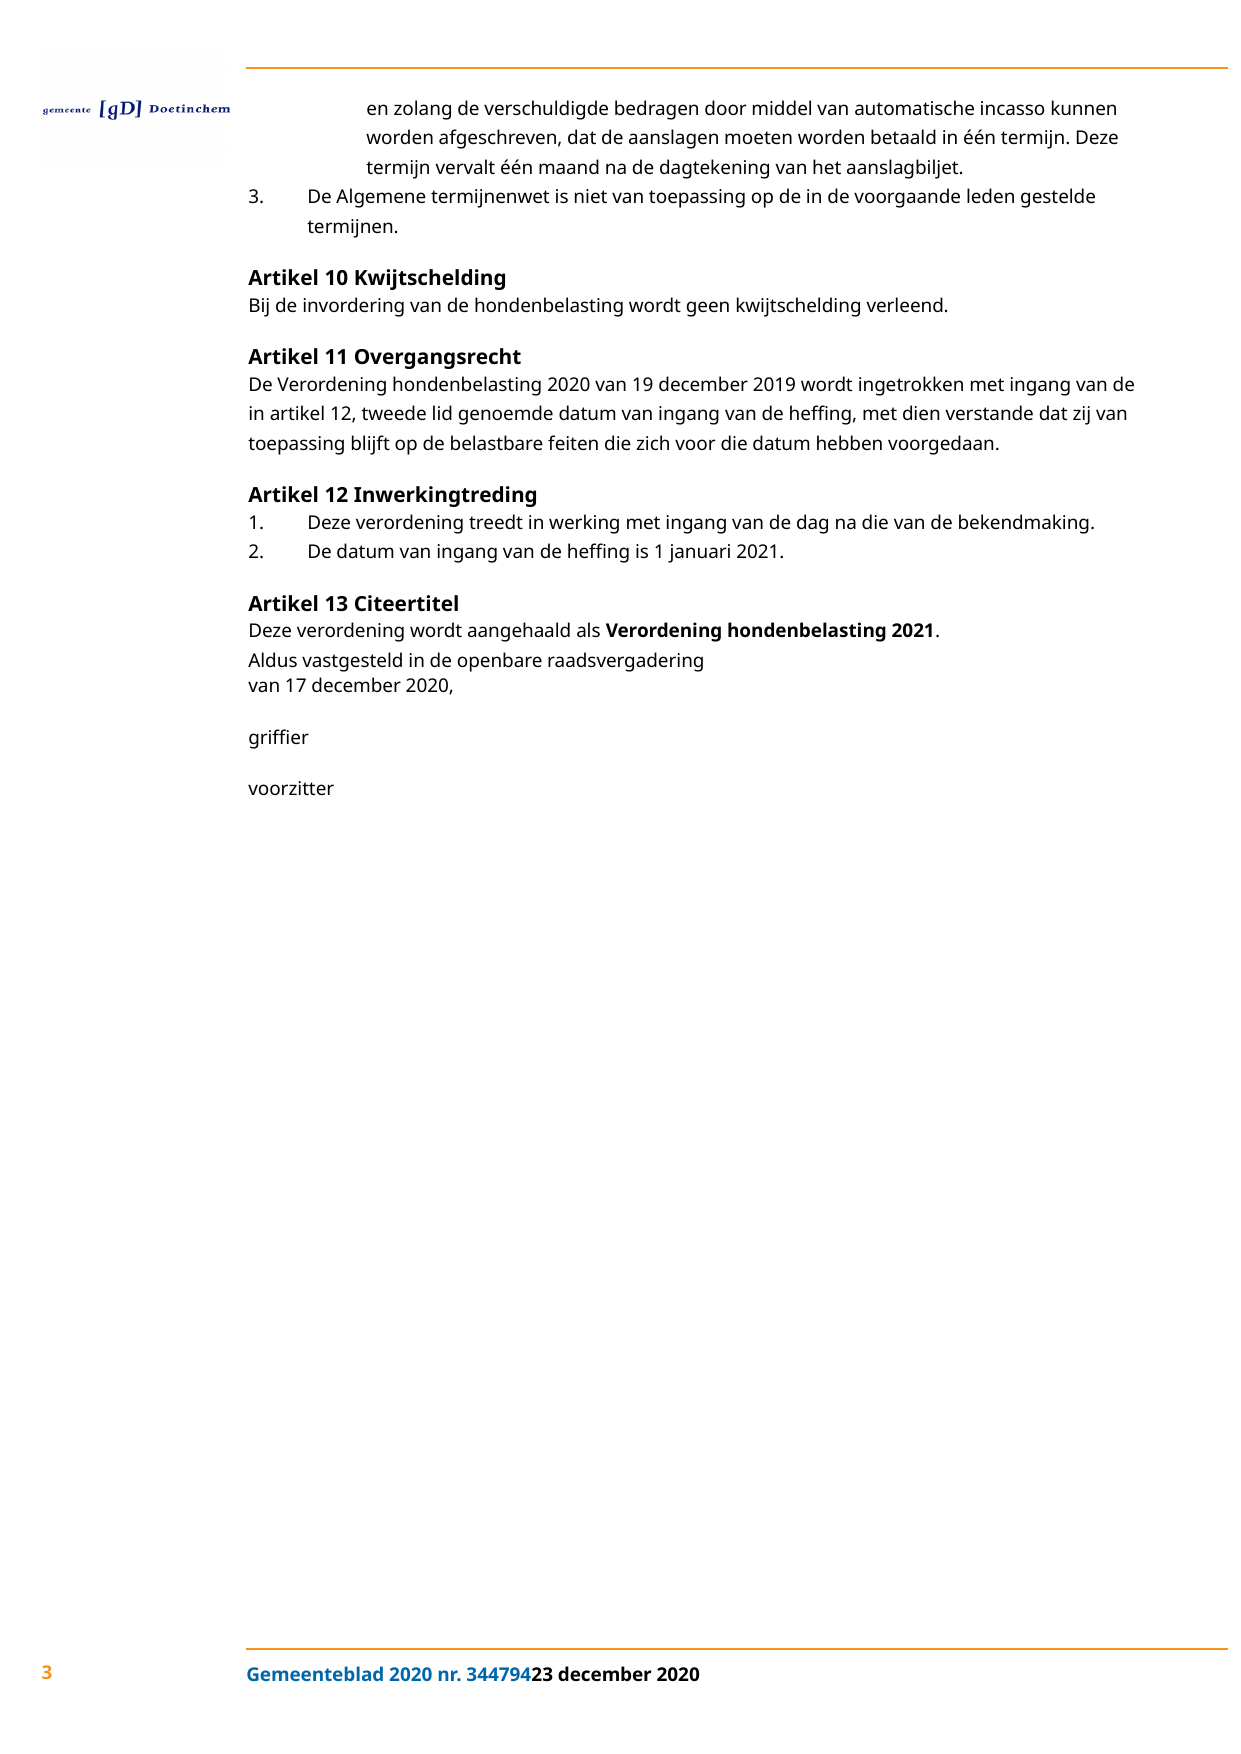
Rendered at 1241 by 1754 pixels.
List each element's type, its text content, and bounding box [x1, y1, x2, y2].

text De Verordening hondenbelasting 2020 van 19 december 2019 wordt ingetrokken met ingang van de in artikel 12, tweede lid genoemde datum van ingang van de heffing, met dien verstande dat zij van toepassing blijft op de belastbare feiten die zich voor die datum hebben voorgedaan. [248, 371, 1152, 456]
text voorzitter [248, 776, 1152, 801]
text Artikel 12 Inwerkingtreding [248, 480, 1152, 509]
list De Algemene termijnenwet is niet van toepassing op de in de voorgaande leden gestelde termijnen. [248, 183, 1152, 239]
text Artikel 13 Citeertitel [248, 589, 1152, 617]
text griffier [248, 724, 1152, 750]
picture [41, 47, 231, 172]
text Deze verordening wordt aangehaald als Verordening hondenbelasting 2021. [248, 617, 1152, 643]
text Artikel 11 Overgangsrecht [248, 342, 1152, 371]
text Aldus vastgesteld in de openbare raadsvergadering [248, 647, 1152, 673]
text van 17 december 2020, [248, 673, 1152, 698]
list en zolang de verschuldigde bedragen door middel van automatische incasso kunnen worden afgeschreven, dat de aanslagen moeten worden betaald in één termijn. Deze termijn vervalt één maand na de dagtekening van het aanslagbiljet. [307, 95, 1152, 180]
text Artikel 10 Kwijtschelding [248, 263, 1152, 292]
list De datum van ingang van de heffing is 1 januari 2021. [248, 538, 1152, 564]
list Deze verordening treedt in werking met ingang van de dag na die van de bekendmaking. [248, 509, 1152, 534]
text Bij de invordering van de hondenbelasting wordt geen kwijtschelding verleend. [248, 292, 1152, 318]
